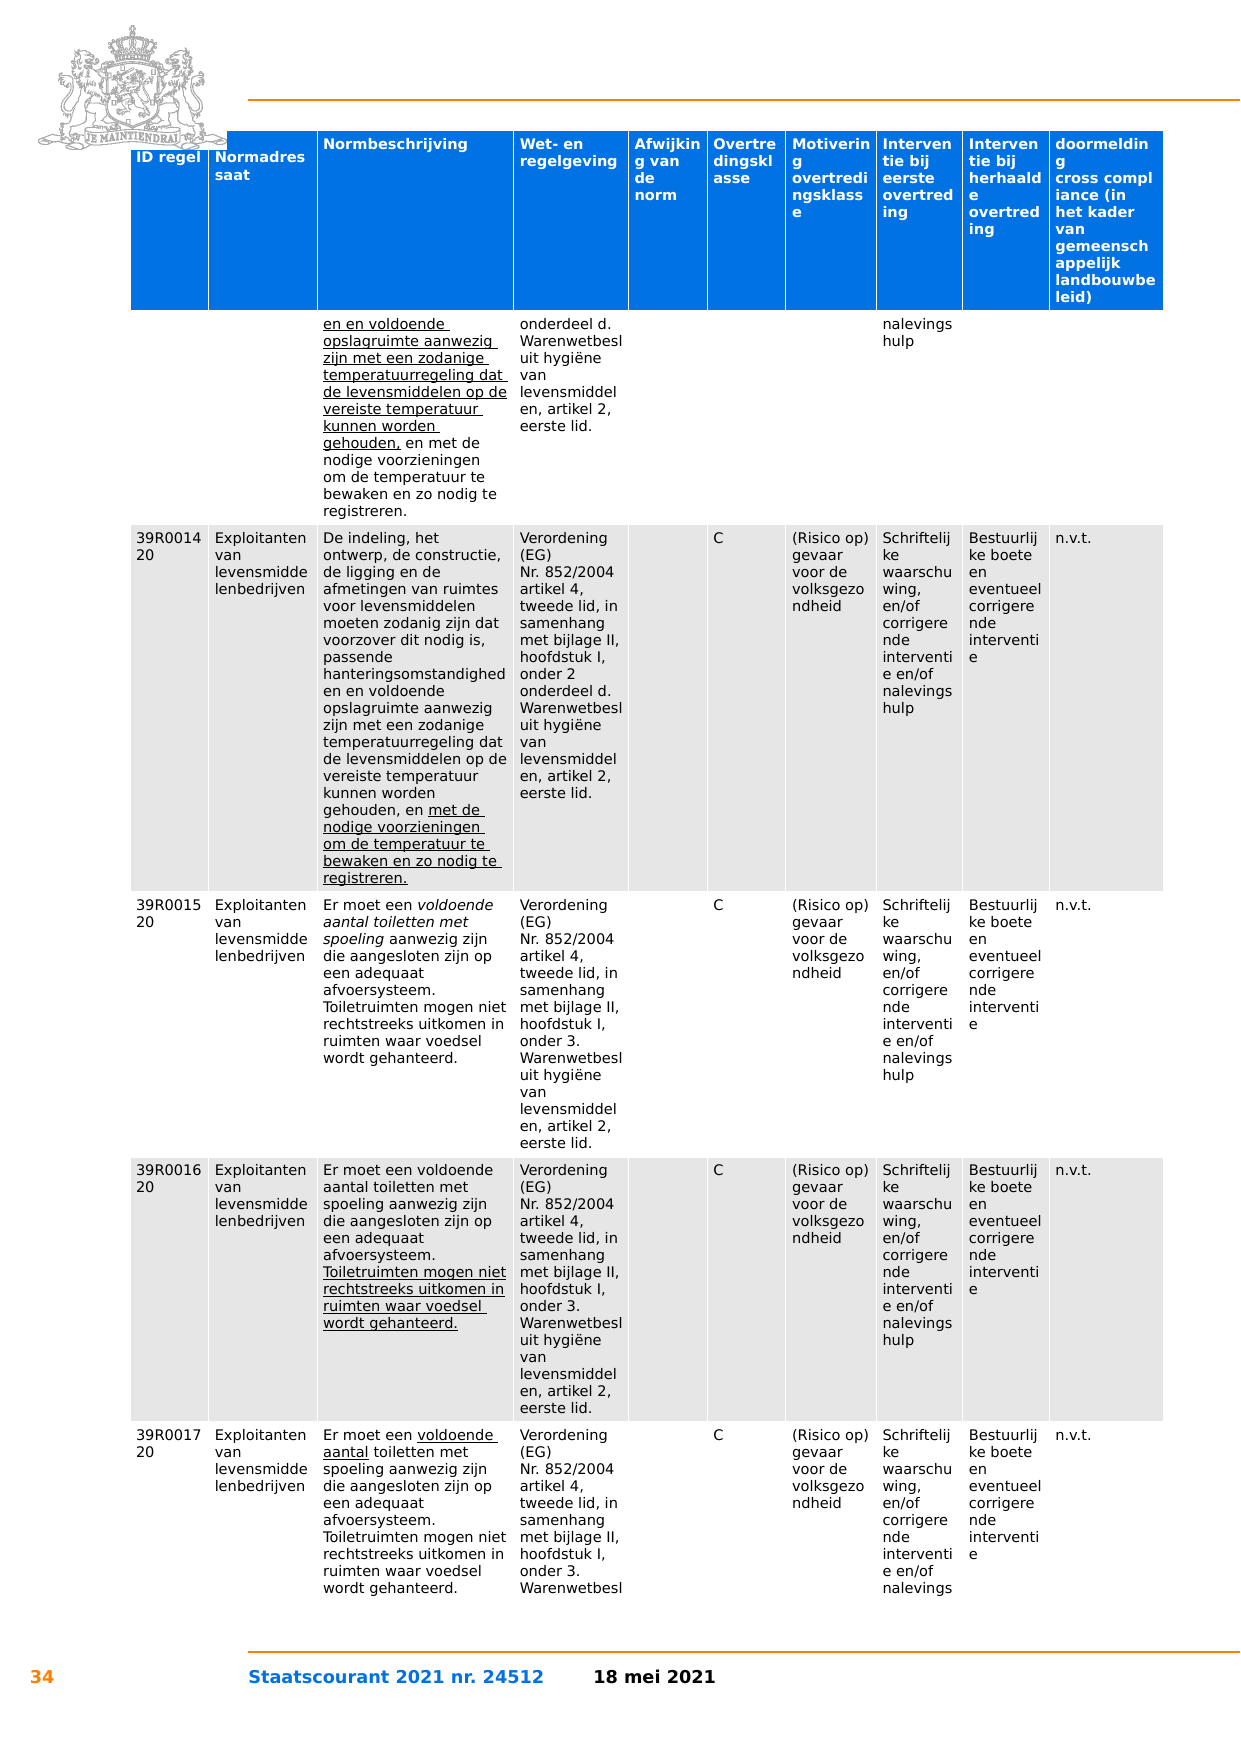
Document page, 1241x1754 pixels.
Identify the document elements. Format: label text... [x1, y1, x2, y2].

table_header Interventie bij eerste overtreding [877, 131, 962, 310]
table_header Normadressaat [209, 131, 317, 310]
table_cell Schriftelijke waarschuwing, en/of corrigerende interventie en/of nalevings [877, 1423, 962, 1602]
table_cell n.v.t. [1050, 1423, 1163, 1602]
table_cell [1050, 311, 1163, 524]
table_header Normbeschrijving [318, 131, 513, 310]
table_cell [209, 311, 317, 524]
table_header Wet- en regelgeving [514, 131, 628, 310]
table_cell [963, 311, 1049, 524]
table_cell Bestuurlijke boete en eventueel corrigerende interventie [963, 525, 1049, 891]
table_cell Exploitanten van levensmiddelenbedrijven [209, 892, 317, 1156]
picture [38, 25, 227, 150]
table_cell Er moet een voldoende aantal toiletten met spoeling aanwezig zijn die aangesloten zijn op een adequaat afvoersysteem. Toiletruimten mogen niet rechtstreeks uitkomen in ruimten waar voedsel wordt gehanteerd. [318, 892, 513, 1156]
table_cell 39R001720 [131, 1423, 208, 1602]
table_cell Exploitanten van levensmiddelenbedrijven [209, 1158, 317, 1421]
table_cell (Risico op) gevaar voor de volksgezondheid [786, 1423, 876, 1602]
table_cell onderdeel d. Warenwetbesluit hygiëne van levensmiddelen, artikel 2, eerste lid. [514, 311, 628, 524]
table_header Afwijking van de norm [629, 131, 707, 310]
table_header Overtredingsklasse [708, 131, 785, 310]
table_cell C [708, 892, 785, 1156]
table_cell Er moet een voldoende aantal toiletten met spoeling aanwezig zijn die aangesloten zijn op een adequaat afvoersysteem. Toiletruimten mogen niet rechtstreeks uitkomen in ruimten waar voedsel wordt gehanteerd. [318, 1423, 513, 1602]
table_cell nalevingshulp [877, 311, 962, 524]
table_cell (Risico op) gevaar voor de volksgezondheid [786, 892, 876, 1156]
table_cell Verordening (EG) Nr. 852/2004 artikel 4, tweede lid, in samenhang met bijlage II, hoofdstuk I, onder 2 onderdeel d. Warenwetbesluit hygiëne van levensmiddelen, artikel 2, eerste lid. [514, 525, 628, 891]
table_cell 39R001620 [131, 1158, 208, 1421]
table_cell C [708, 1158, 785, 1421]
table_header Motivering overtredingsklasse [786, 131, 876, 310]
table_cell C [708, 1423, 785, 1602]
table_cell [629, 892, 707, 1156]
table_cell n.v.t. [1050, 1158, 1163, 1421]
table_header ID regel [131, 150, 208, 310]
table_cell Schriftelijke waarschuwing, en/of corrigerende interventie en/of nalevingshulp [877, 892, 962, 1156]
table_header Interventie bij herhaalde overtreding [963, 131, 1049, 310]
table_cell [131, 311, 208, 524]
table_cell [629, 525, 707, 891]
table_cell Bestuurlijke boete en eventueel corrigerende interventie [963, 1158, 1049, 1421]
table_cell De indeling, het ontwerp, de constructie, de ligging en de afmetingen van ruimtes voor levensmiddelen moeten zodanig zijn dat voorzover dit nodig is, passende hanteringsomstandigheden en voldoende opslagruimte aanwezig zijn met een zodanige temperatuurregeling dat de levensmiddelen op de vereiste temperatuur kunnen worden gehouden, en met de nodige voorzieningen om de temperatuur te bewaken en zo nodig te registreren. [318, 525, 513, 891]
table_cell [629, 311, 707, 524]
table_cell (Risico op) gevaar voor de volksgezondheid [786, 525, 876, 891]
table_cell [629, 1158, 707, 1421]
table_cell en en voldoende opslagruimte aanwezig zijn met een zodanige temperatuurregeling dat de levensmiddelen op de vereiste temperatuur kunnen worden gehouden, en met de nodige voorzieningen om de temperatuur te bewaken en zo nodig te registreren. [318, 311, 513, 524]
table_cell 39R001420 [131, 525, 208, 891]
table_cell (Risico op) gevaar voor de volksgezondheid [786, 1158, 876, 1421]
table_cell Er moet een voldoende aantal toiletten met spoeling aanwezig zijn die aangesloten zijn op een adequaat afvoersysteem. Toiletruimten mogen niet rechtstreeks uitkomen in ruimten waar voedsel wordt gehanteerd. [318, 1158, 513, 1421]
table_cell Schriftelijke waarschuwing, en/of corrigerende interventie en/of nalevingshulp [877, 525, 962, 891]
table_cell Exploitanten van levensmiddelenbedrijven [209, 1423, 317, 1602]
table_cell Verordening (EG) Nr. 852/2004 artikel 4, tweede lid, in samenhang met bijlage II, hoofdstuk I, onder 3. Warenwetbesl [514, 1423, 628, 1602]
table_header doormelding cross compliance (in het kader van gemeenschappelijk landbouwbeleid) [1050, 131, 1163, 310]
table_cell n.v.t. [1050, 525, 1163, 891]
table_cell C [708, 525, 785, 891]
table_cell 39R001520 [131, 892, 208, 1156]
table_cell Verordening (EG) Nr. 852/2004 artikel 4, tweede lid, in samenhang met bijlage II, hoofdstuk I, onder 3. Warenwetbesluit hygiëne van levensmiddelen, artikel 2, eerste lid. [514, 1158, 628, 1421]
table_cell [786, 311, 876, 524]
table_cell Schriftelijke waarschuwing, en/of corrigerende interventie en/of nalevingshulp [877, 1158, 962, 1421]
table_cell Exploitanten van levensmiddelenbedrijven [209, 525, 317, 891]
table_cell Verordening (EG) Nr. 852/2004 artikel 4, tweede lid, in samenhang met bijlage II, hoofdstuk I, onder 3. Warenwetbesluit hygiëne van levensmiddelen, artikel 2, eerste lid. [514, 892, 628, 1156]
table_cell Bestuurlijke boete en eventueel corrigerende interventie [963, 892, 1049, 1156]
table_cell [629, 1423, 707, 1602]
table_cell [708, 311, 785, 524]
table_cell n.v.t. [1050, 892, 1163, 1156]
table_cell Bestuurlijke boete en eventueel corrigerende interventie [963, 1423, 1049, 1602]
